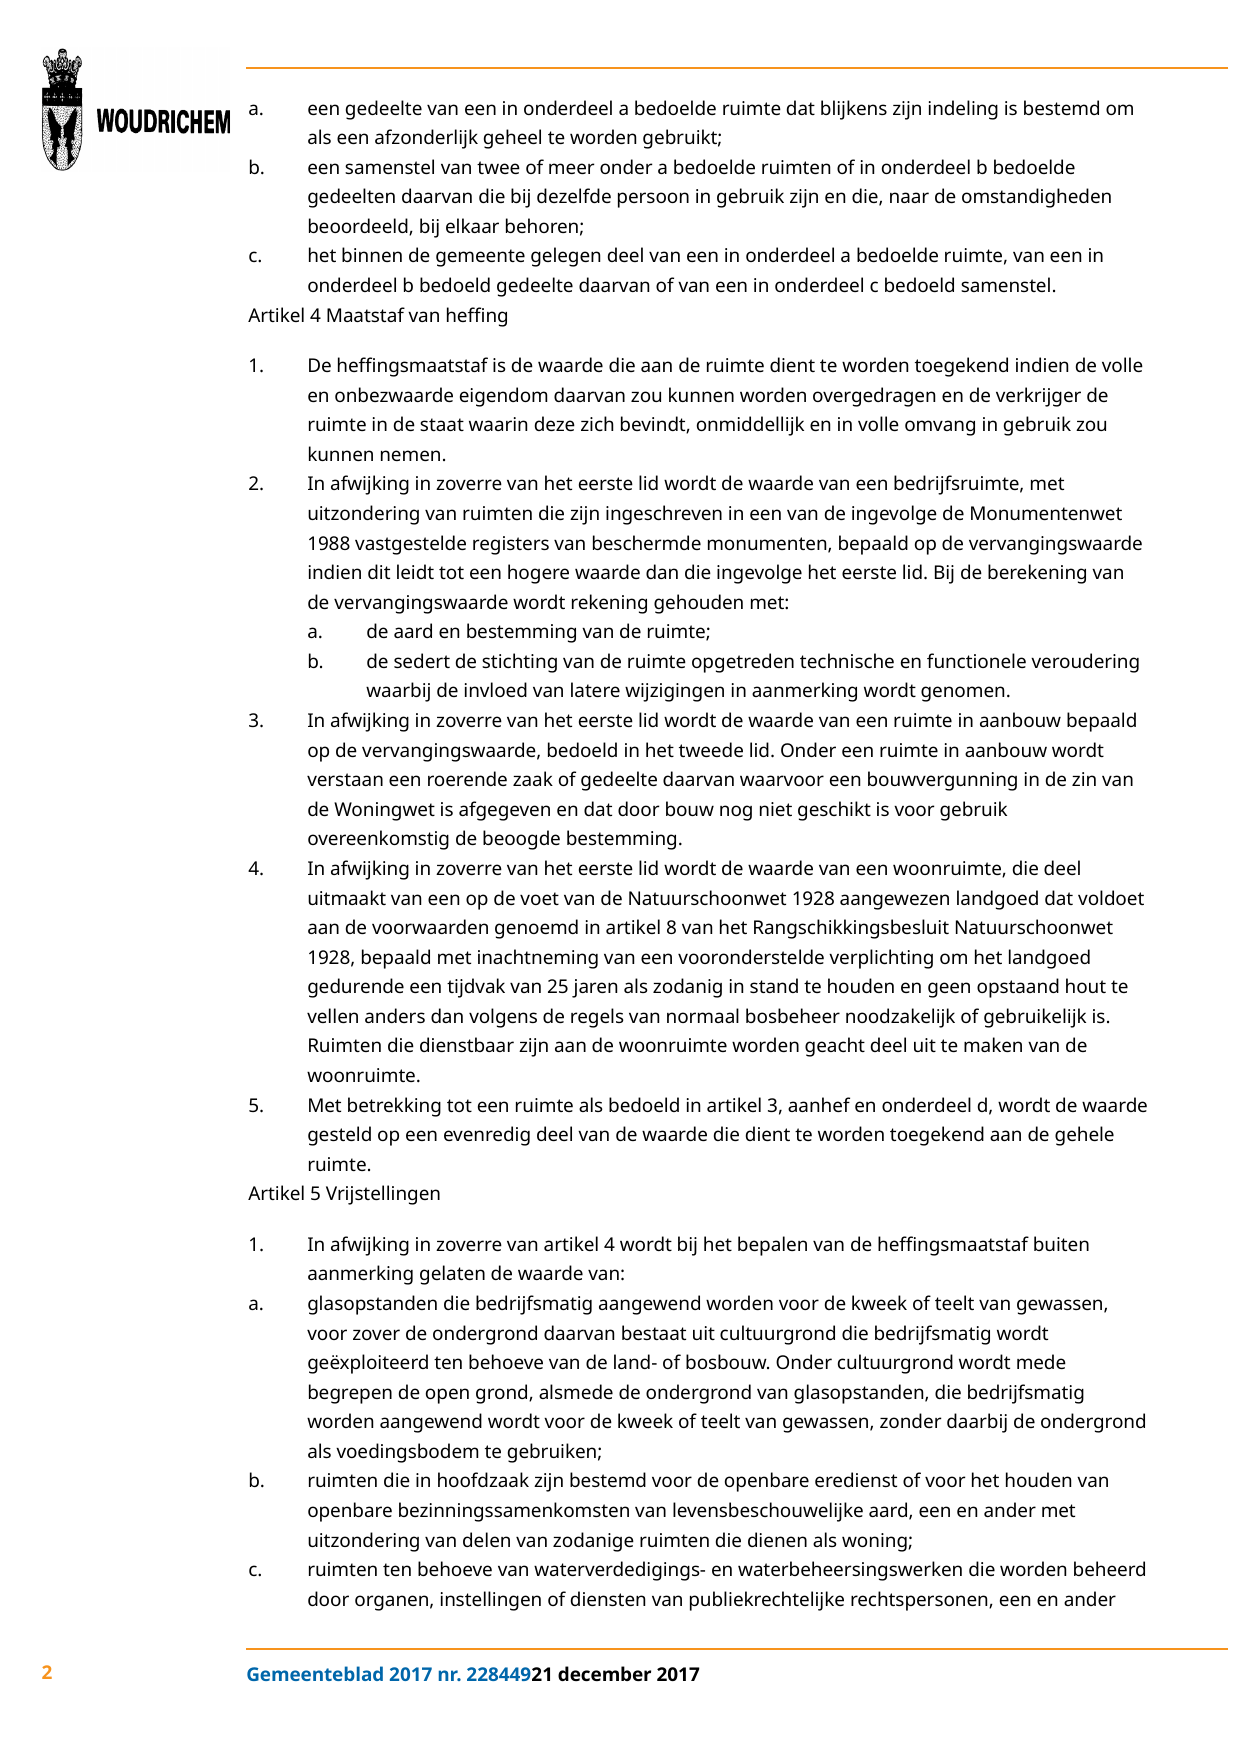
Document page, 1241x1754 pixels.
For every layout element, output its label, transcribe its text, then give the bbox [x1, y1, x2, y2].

list het binnen de gemeente gelegen deel van een in onderdeel a bedoelde ruimte, van een in onderdeel b bedoeld gedeelte daarvan of van een in onderdeel c bedoeld samenstel. [248, 243, 1152, 298]
list een gedeelte van een in onderdeel a bedoelde ruimte dat blijkens zijn indeling is bestemd om als een afzonderlijk geheel te worden gebruikt; [248, 95, 1152, 150]
list de aard en bestemming van de ruimte; [307, 618, 1152, 644]
list glasopstanden die bedrijfsmatig aangewend worden voor de kweek of teelt van gewassen, voor zover de ondergrond daarvan bestaat uit cultuurgrond die bedrijfsmatig wordt geëxploiteerd ten behoeve van de land- of bosbouw. Onder cultuurgrond wordt mede begrepen de open grond, alsmede de ondergrond van glasopstanden, die bedrijfsmatig worden aangewend wordt voor de kweek of teelt van gewassen, zonder daarbij de ondergrond als voedingsbodem te gebruiken; [248, 1290, 1152, 1464]
list de sedert de stichting van de ruimte opgetreden technische en functionele veroudering waarbij de invloed van latere wijzigingen in aanmerking wordt genomen. [307, 648, 1152, 703]
picture [41, 47, 231, 172]
list In afwijking in zoverre van artikel 4 wordt bij het bepalen van de heffingsmaatstaf buiten aanmerking gelaten de waarde van: [248, 1231, 1152, 1286]
text Artikel 4 Maatstaf van heffing [248, 302, 1152, 328]
list In afwijking in zoverre van het eerste lid wordt de waarde van een woonruimte, die deel uitmaakt van een op de voet van de Natuurschoonwet 1928 aangewezen landgoed dat voldoet aan de voorwaarden genoemd in artikel 8 van het Rangschikkingsbesluit Natuurschoonwet 1928, bepaald met inachtneming van een vooronderstelde verplichting om het landgoed gedurende een tijdvak van 25 jaren als zodanig in stand te houden en geen opstaand hout te vellen anders dan volgens de regels van normaal bosbeheer noodzakelijk of gebruikelijk is. Ruimten die dienstbaar zijn aan de woonruimte worden geacht deel uit te maken van de woonruimte. [248, 855, 1152, 1088]
list In afwijking in zoverre van het eerste lid wordt de waarde van een ruimte in aanbouw bepaald op de vervangingswaarde, bedoeld in het tweede lid. Onder een ruimte in aanbouw wordt verstaan een roerende zaak of gedeelte daarvan waarvoor een bouwvergunning in de zin van de Woningwet is afgegeven en dat door bouw nog niet geschikt is voor gebruik overeenkomstig de beoogde bestemming. [248, 707, 1152, 851]
list In afwijking in zoverre van het eerste lid wordt de waarde van een bedrijfsruimte, met uitzondering van ruimten die zijn ingeschreven in een van de ingevolge de Monumentenwet 1988 vastgestelde registers van beschermde monumenten, bepaald op de vervangingswaarde indien dit leidt tot een hogere waarde dan die ingevolge het eerste lid. Bij de berekening van de vervangingswaarde wordt rekening gehouden met: [248, 471, 1152, 615]
list een samenstel van twee of meer onder a bedoelde ruimten of in onderdeel b bedoelde gedeelten daarvan die bij dezelfde persoon in gebruik zijn en die, naar de omstandigheden beoordeeld, bij elkaar behoren; [248, 154, 1152, 239]
list Met betrekking tot een ruimte als bedoeld in artikel 3, aanhef en onderdeel d, wordt de waarde gesteld op een evenredig deel van de waarde die dient te worden toegekend aan de gehele ruimte. [248, 1092, 1152, 1177]
list ruimten ten behoeve van waterverdedigings- en waterbeheersingswerken die worden beheerd door organen, instellingen of diensten van publiekrechtelijke rechtspersonen, een en ander [248, 1556, 1152, 1612]
list ruimten die in hoofdzaak zijn bestemd voor de openbare eredienst of voor het houden van openbare bezinningssamenkomsten van levensbeschouwelijke aard, een en ander met uitzondering van delen van zodanige ruimten die dienen als woning; [248, 1468, 1152, 1553]
list De heffingsmaatstaf is de waarde die aan de ruimte dient te worden toegekend indien de volle en onbezwaarde eigendom daarvan zou kunnen worden overgedragen en de verkrijger de ruimte in de staat waarin deze zich bevindt, onmiddellijk en in volle omvang in gebruik zou kunnen nemen. [248, 352, 1152, 467]
text Artikel 5 Vrijstellingen [248, 1181, 1152, 1206]
